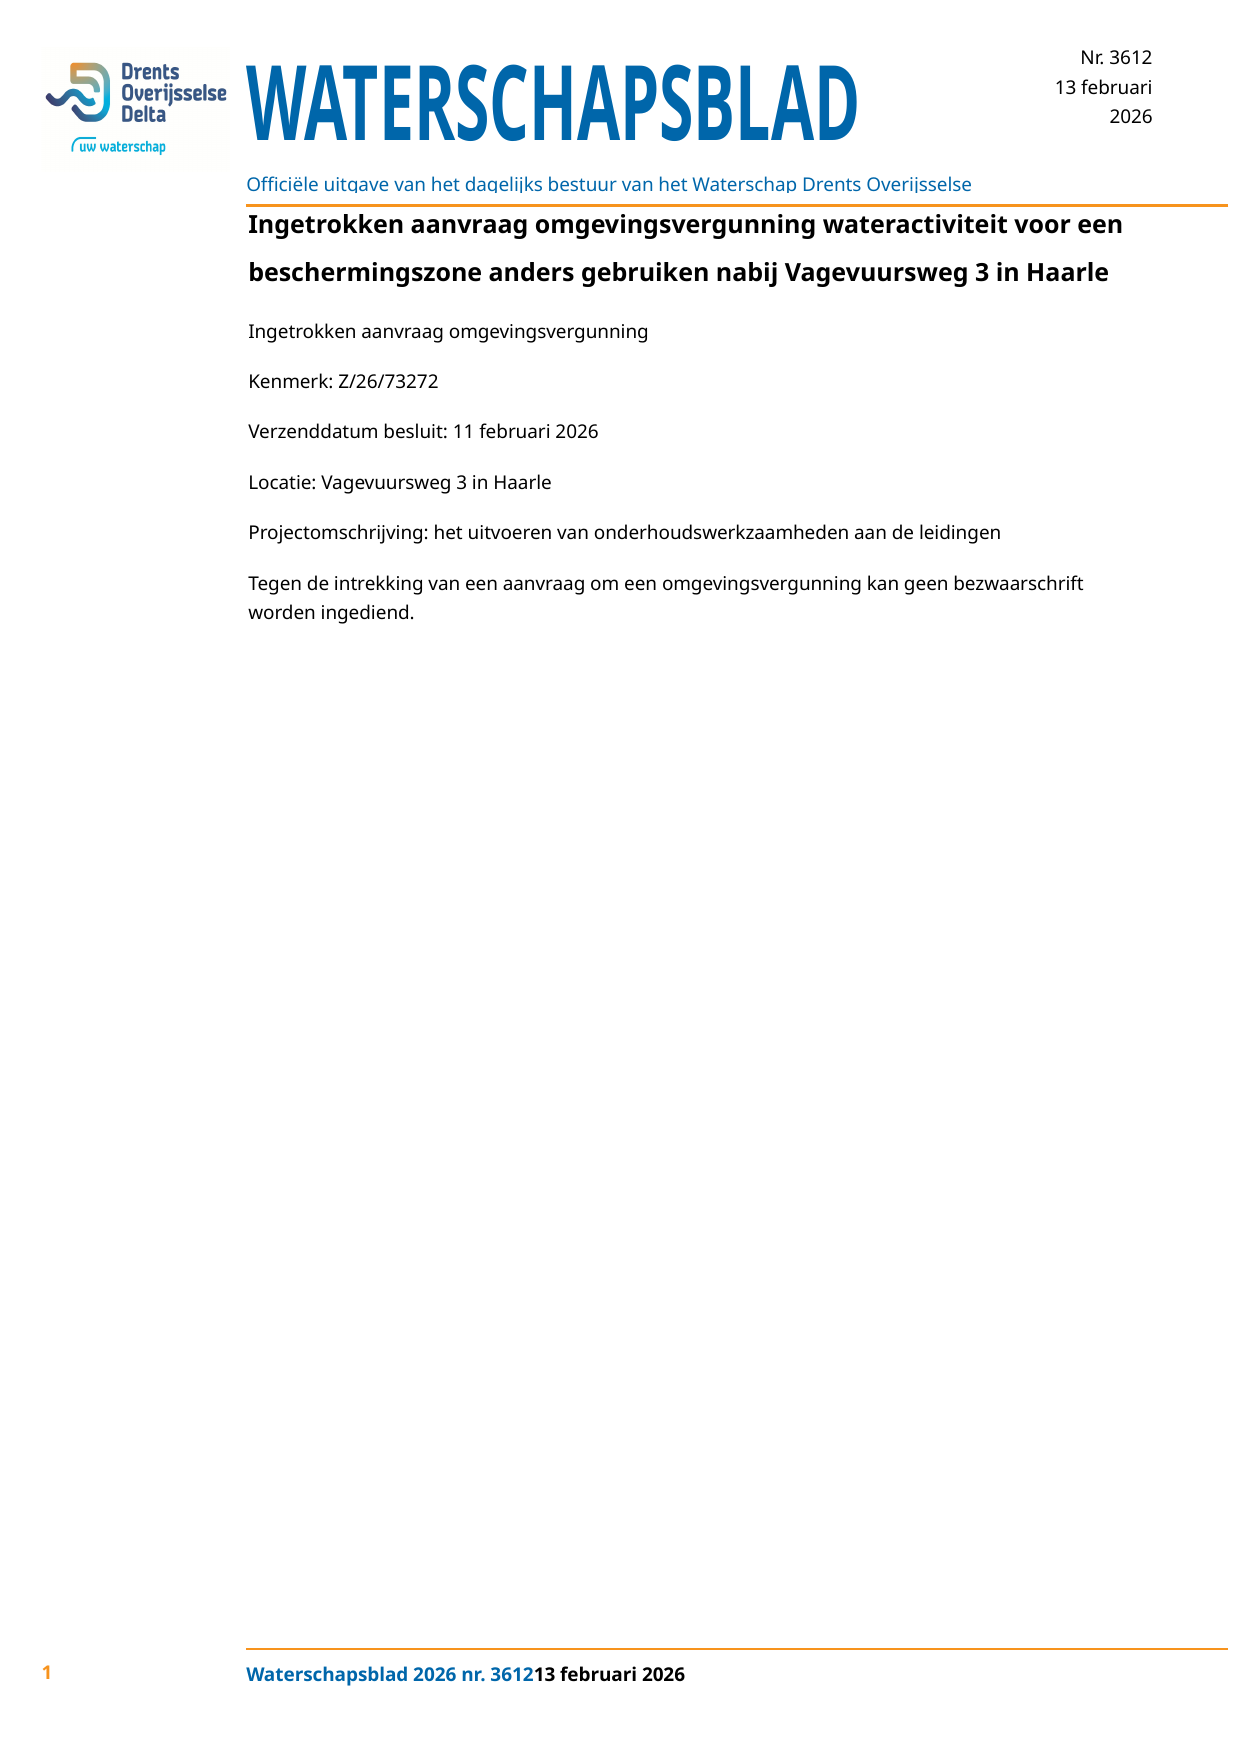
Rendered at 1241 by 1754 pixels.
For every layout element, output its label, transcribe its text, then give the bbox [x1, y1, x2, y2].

text Ingetrokken aanvraag omgevingsvergunning wateractiviteit voor een beschermingszone anders gebruiken nabij Vagevuursweg 3 in Haarle [248, 207, 1152, 288]
picture [41, 47, 231, 172]
text Verzenddatum besluit: 11 februari 2026 [248, 419, 1152, 444]
text Kenmerk: Z/26/73272 [248, 368, 1152, 394]
text Tegen de intrekking van een aanvraag om een omgevingsvergunning kan geen bezwaarschrift worden ingediend. [248, 570, 1152, 625]
text Locatie: Vagevuursweg 3 in Haarle [248, 469, 1152, 495]
text Projectomschrijving: het uitvoeren van onderhoudswerkzaamheden aan de leidingen [248, 519, 1152, 545]
text Ingetrokken aanvraag omgevingsvergunning [248, 318, 1152, 344]
